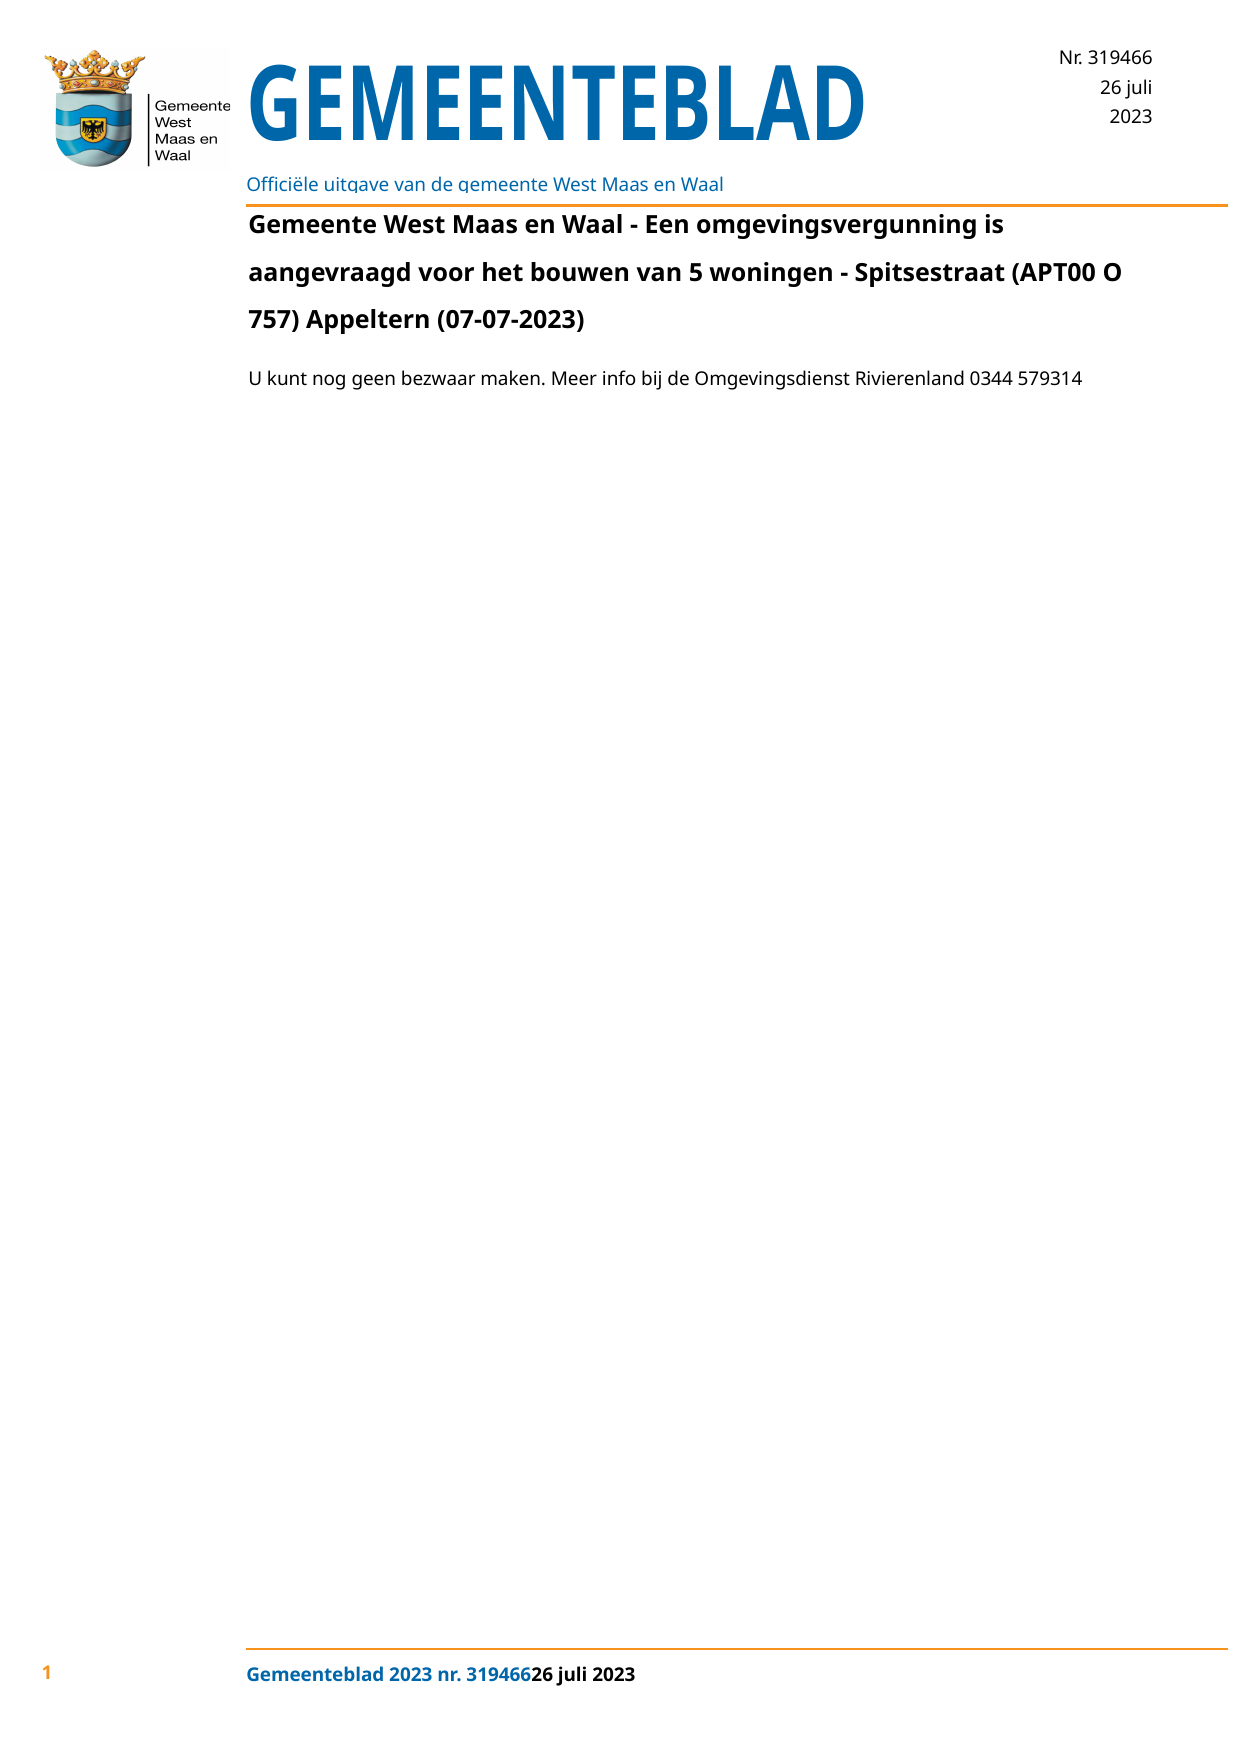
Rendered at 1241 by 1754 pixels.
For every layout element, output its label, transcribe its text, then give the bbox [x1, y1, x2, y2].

text Gemeente West Maas en Waal - Een omgevingsvergunning is aangevraagd voor het bouwen van 5 woningen - Spitsestraat (APT00 O 757) Appeltern (07-07-2023) [248, 207, 1152, 336]
picture [41, 47, 231, 172]
text U kunt nog geen bezwaar maken. Meer info bij de Omgevingsdienst Rivierenland 0344 579314 [248, 366, 1152, 391]
